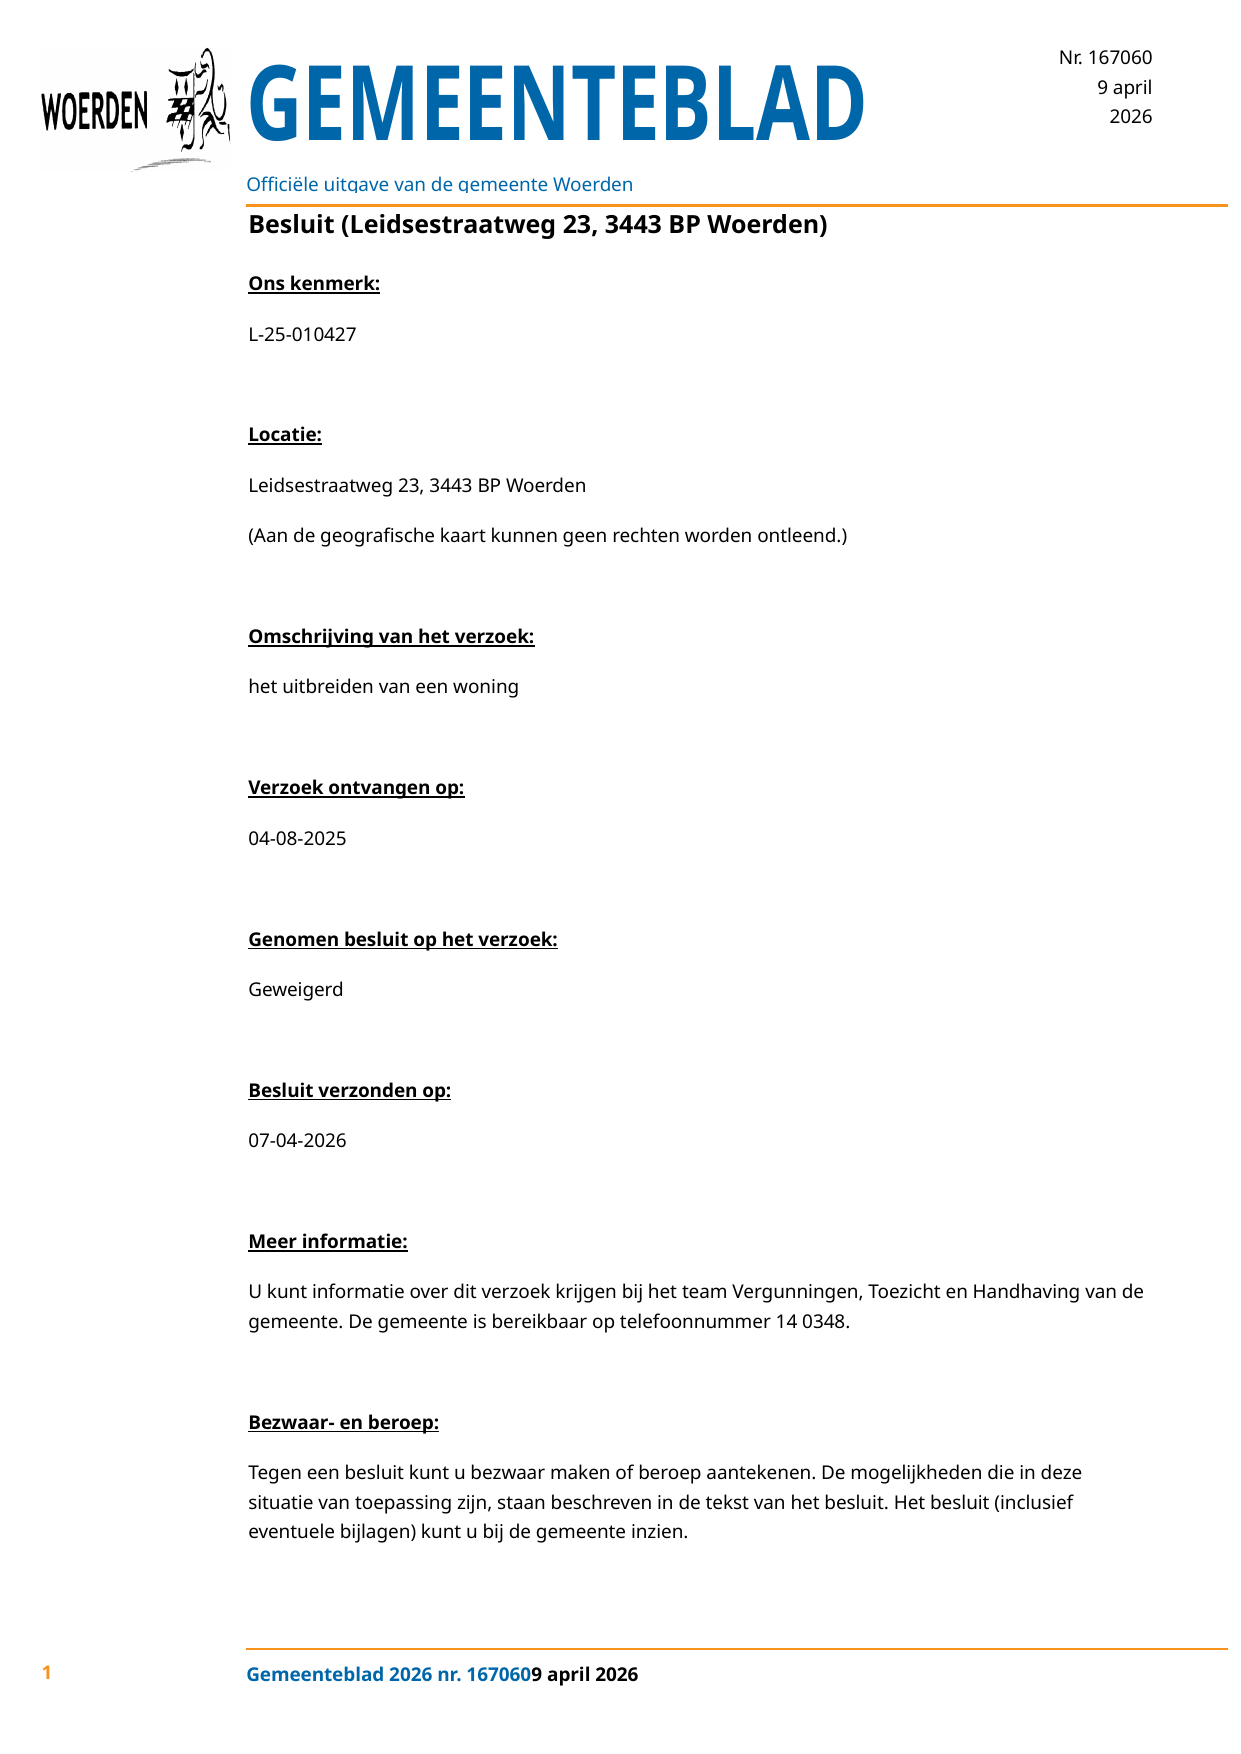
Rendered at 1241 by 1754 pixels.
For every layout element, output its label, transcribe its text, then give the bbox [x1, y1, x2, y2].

text Leidsestraatweg 23, 3443 BP Woerden [248, 472, 1152, 498]
text Besluit (Leidsestraatweg 23, 3443 BP Woerden) [248, 207, 1152, 241]
text 04-08-2025 [248, 825, 1152, 851]
text U kunt informatie over dit verzoek krijgen bij het team Vergunningen, Toezicht en Handhaving van de gemeente. De gemeente is bereikbaar op telefoonnummer 14 0348. [248, 1279, 1152, 1334]
text Ons kenmerk: [248, 270, 1152, 296]
text 07-04-2026 [248, 1127, 1152, 1153]
text Bezwaar- en beroep: [248, 1409, 1152, 1435]
text Tegen een besluit kunt u bezwaar maken of beroep aantekenen. De mogelijkheden die in deze situatie van toepassing zijn, staan beschreven in de tekst van het besluit. Het besluit (inclusief eventuele bijlagen) kunt u bij de gemeente inzien. [248, 1459, 1152, 1544]
text Omschrijving van het verzoek: [248, 623, 1152, 649]
text Meer informatie: [248, 1228, 1152, 1254]
text Besluit verzonden op: [248, 1077, 1152, 1103]
text Verzoek ontvangen op: [248, 774, 1152, 800]
picture [41, 47, 231, 172]
text Genomen besluit op het verzoek: [248, 926, 1152, 951]
text Geweigerd [248, 976, 1152, 1002]
text het uitbreiden van een woning [248, 674, 1152, 699]
text Locatie: [248, 422, 1152, 447]
text (Aan de geografische kaart kunnen geen rechten worden ontleend.) [248, 522, 1152, 548]
text L-25-010427 [248, 321, 1152, 346]
